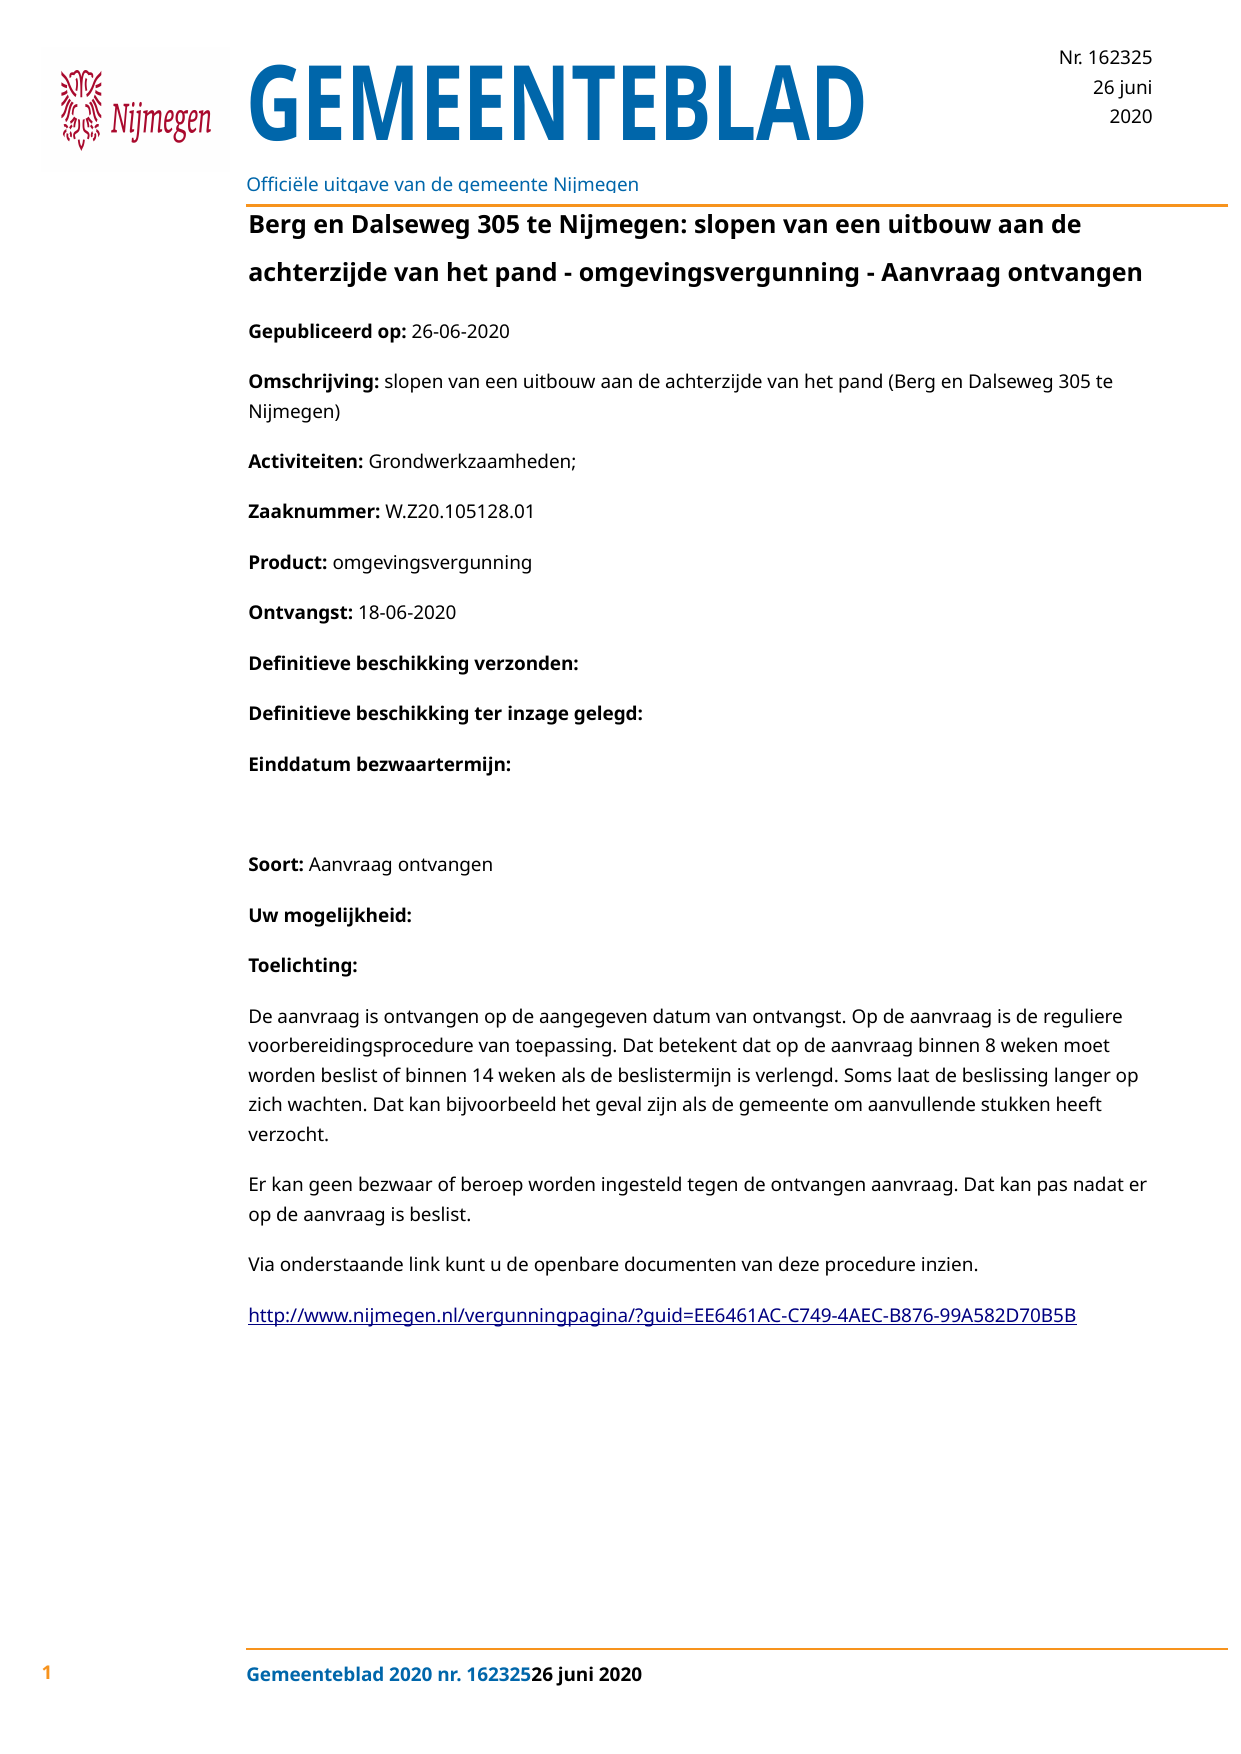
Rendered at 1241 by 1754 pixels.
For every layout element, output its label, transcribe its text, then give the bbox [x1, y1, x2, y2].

text Soort: Aanvraag ontvangen [248, 852, 1152, 877]
text Toelichting: [248, 952, 1152, 978]
text Omschrijving: slopen van een uitbouw aan de achterzijde van het pand (Berg en Dalseweg 305 te Nijmegen) [248, 368, 1152, 424]
text Zaaknummer: W.Z20.105128.01 [248, 499, 1152, 524]
text Ontvangst: 18-06-2020 [248, 599, 1152, 625]
text Product: omgevingsvergunning [248, 549, 1152, 575]
text Einddatum bezwaartermijn: [248, 751, 1152, 777]
text Definitieve beschikking ter inzage gelegd: [248, 700, 1152, 726]
text Uw mogelijkheid: [248, 902, 1152, 928]
text Er kan geen bezwaar of beroep worden ingesteld tegen de ontvangen aanvraag. Dat kan pas nadat er op de aanvraag is beslist. [248, 1172, 1152, 1227]
text http://www.nijmegen.nl/vergunningpagina/?guid=EE6461AC-C749-4AEC-B876-99A582D70B5B [248, 1302, 1152, 1328]
picture [41, 47, 231, 172]
text Activiteiten: Grondwerkzaamheden; [248, 448, 1152, 474]
text Gepubliceerd op: 26-06-2020 [248, 318, 1152, 344]
text Via onderstaande link kunt u de openbare documenten van deze procedure inzien. [248, 1252, 1152, 1277]
text Berg en Dalseweg 305 te Nijmegen: slopen van een uitbouw aan de achterzijde van het pand - omgevingsvergunning - Aanvraag ontvangen [248, 207, 1152, 288]
text De aanvraag is ontvangen op de aangegeven datum van ontvangst. Op de aanvraag is de reguliere voorbereidingsprocedure van toepassing. Dat betekent dat op de aanvraag binnen 8 weken moet worden beslist of binnen 14 weken als de beslistermijn is verlengd. Soms laat de beslissing langer op zich wachten. Dat kan bijvoorbeeld het geval zijn als de gemeente om aanvullende stukken heeft verzocht. [248, 1003, 1152, 1147]
text Definitieve beschikking verzonden: [248, 650, 1152, 676]
